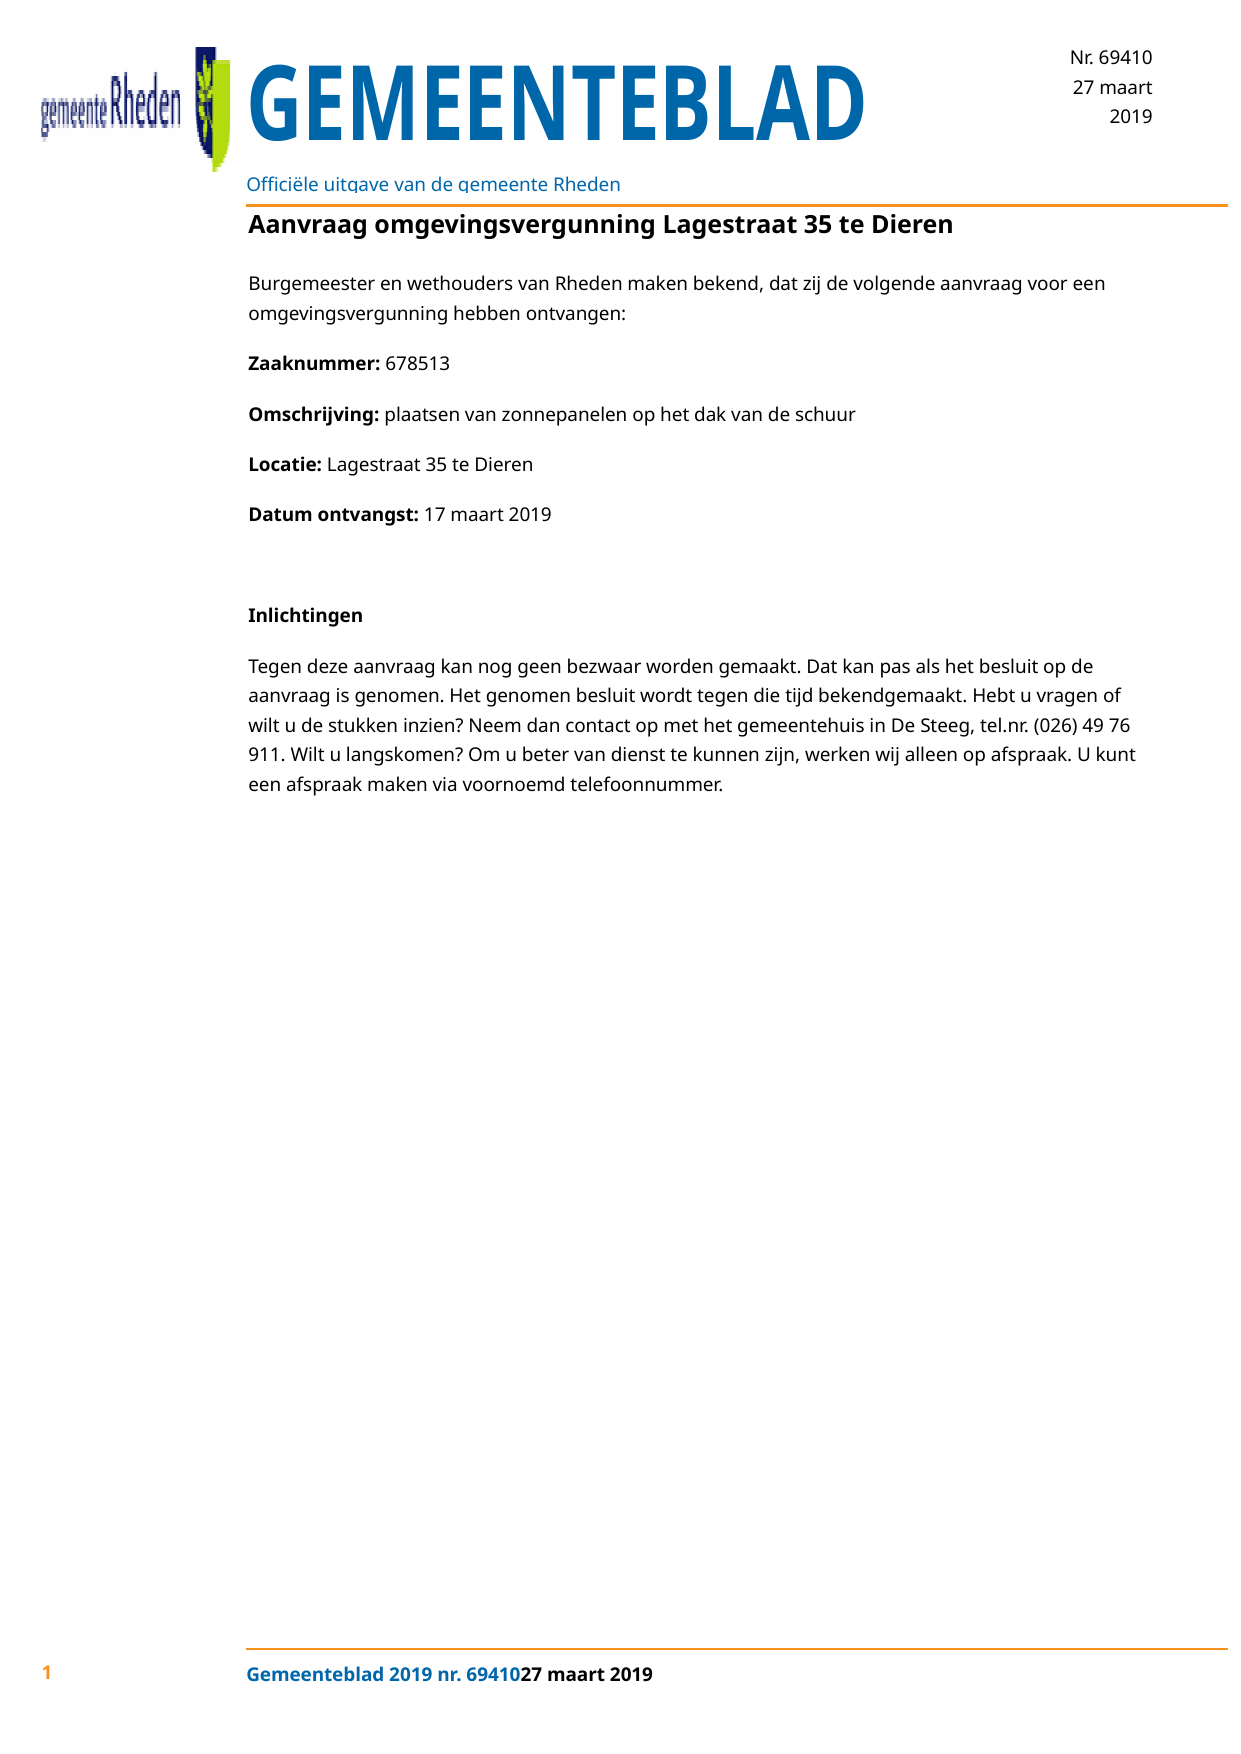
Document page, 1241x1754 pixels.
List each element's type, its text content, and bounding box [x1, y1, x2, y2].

text Zaaknummer: 678513 [248, 350, 1152, 376]
text Burgemeester en wethouders van Rheden maken bekend, dat zij de volgende aanvraag voor een omgevingsvergunning hebben ontvangen: [248, 270, 1152, 326]
text Aanvraag omgevingsvergunning Lagestraat 35 te Dieren [248, 207, 1152, 241]
text Tegen deze aanvraag kan nog geen bezwaar worden gemaakt. Dat kan pas als het besluit op de aanvraag is genomen. Het genomen besluit wordt tegen die tijd bekendgemaakt. Hebt u vragen of wilt u de stukken inzien? Neem dan contact op met het gemeentehuis in De Steeg, tel.nr. (026) 49 76 911. Wilt u langskomen? Om u beter van dienst te kunnen zijn, werken wij alleen op afspraak. U kunt een afspraak maken via voornoemd telefoonnummer. [248, 653, 1152, 797]
text Locatie: Lagestraat 35 te Dieren [248, 451, 1152, 477]
text Inlichtingen [248, 602, 1152, 628]
picture [41, 47, 231, 172]
text Omschrijving: plaatsen van zonnepanelen op het dak van de schuur [248, 401, 1152, 426]
text Datum ontvangst: 17 maart 2019 [248, 502, 1152, 527]
